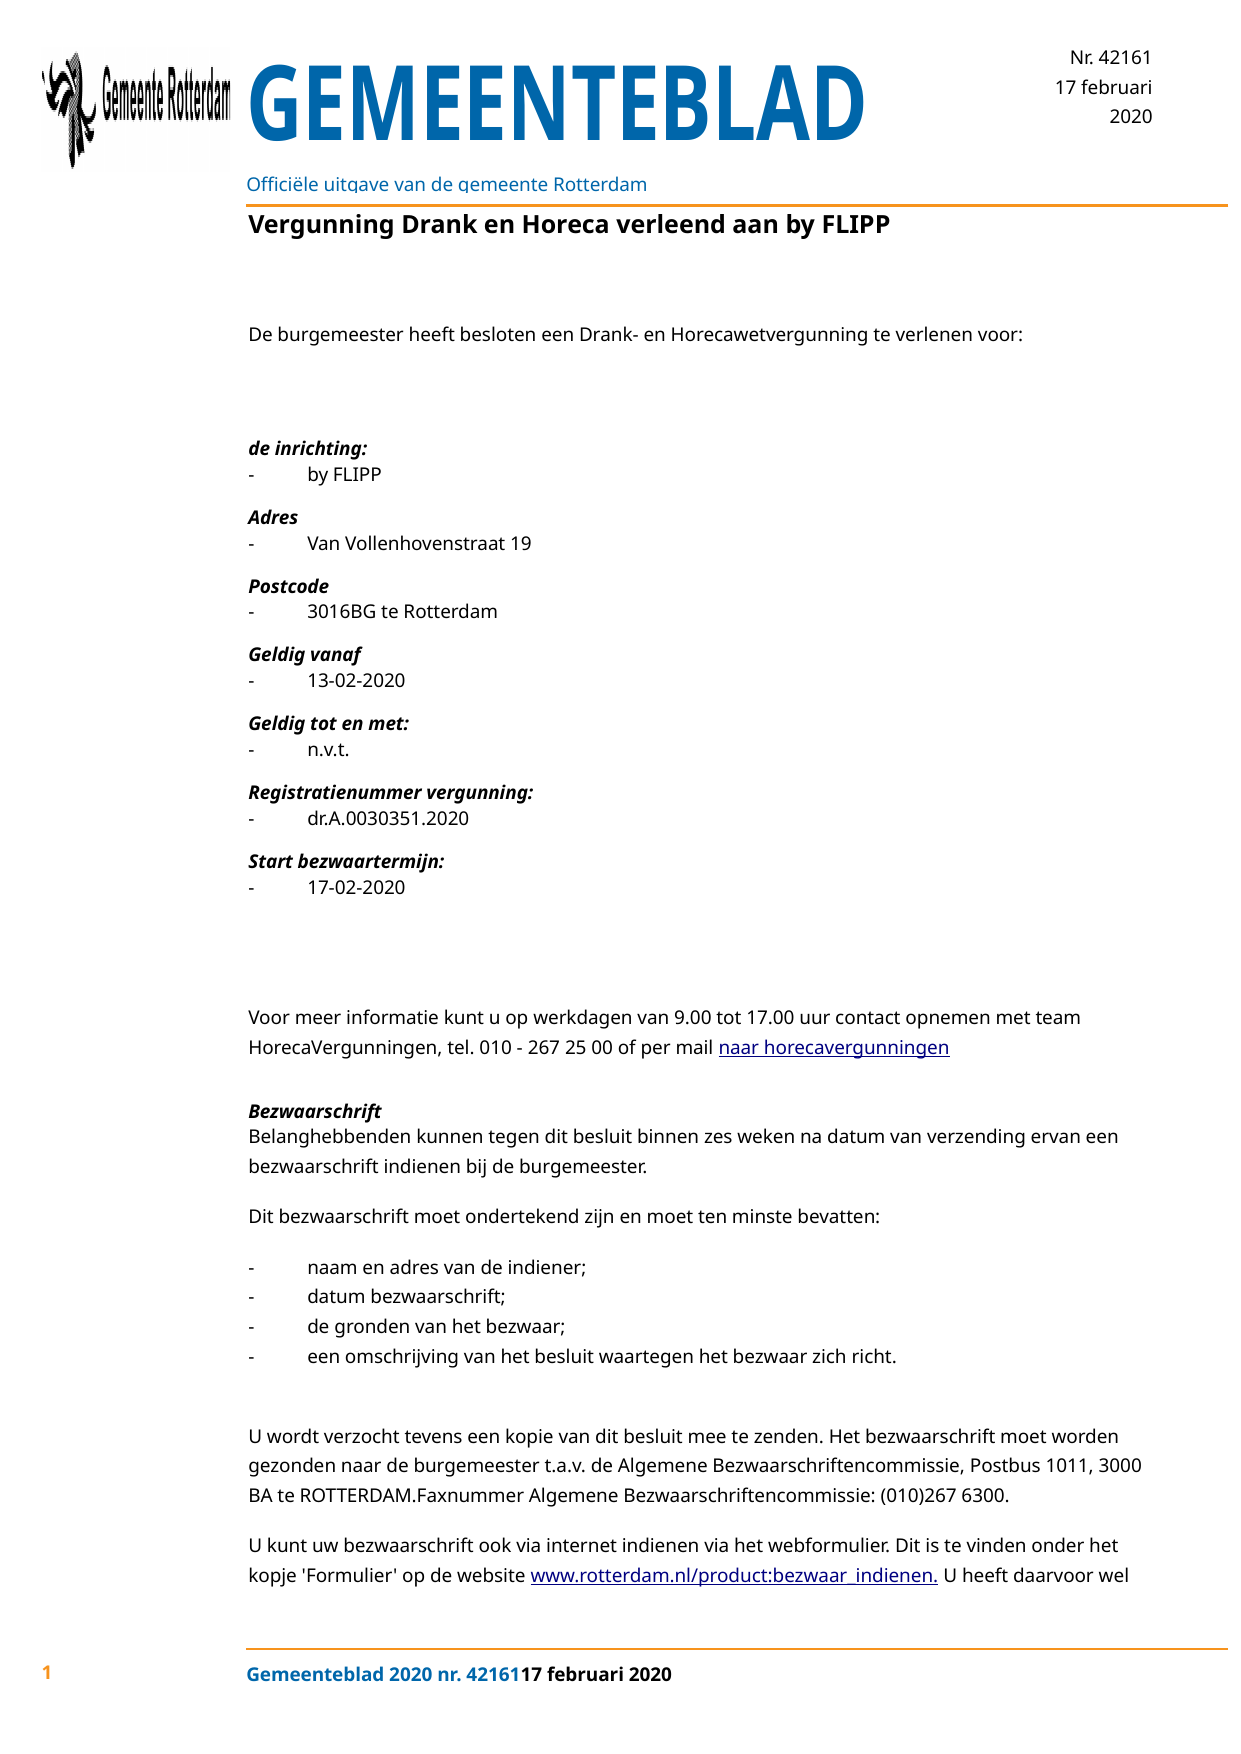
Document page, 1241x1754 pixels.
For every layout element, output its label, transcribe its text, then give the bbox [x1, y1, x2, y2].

text Postcode [248, 573, 1152, 598]
picture [41, 47, 231, 172]
text Adres [248, 504, 1152, 530]
text Belanghebbenden kunnen tegen dit besluit binnen zes weken na datum van verzending ervan een bezwaarschrift indienen bij de burgemeester. [248, 1124, 1152, 1179]
text de inrichting: [248, 435, 1152, 461]
list naam en adres van de indiener; [248, 1254, 1152, 1280]
text Geldig vanaf [248, 642, 1152, 667]
list een omschrijving van het besluit waartegen het bezwaar zich richt. [248, 1343, 1152, 1368]
text Registratienummer vergunning: [248, 779, 1152, 805]
list by FLIPP [248, 461, 1152, 487]
text Geldig tot en met: [248, 711, 1152, 736]
text U wordt verzocht tevens een kopie van dit besluit mee te zenden. Het bezwaarschrift moet worden gezonden naar de burgemeester t.a.v. de Algemene Bezwaarschriftencommissie, Postbus 1011, 3000 BA te ROTTERDAM.Faxnummer Algemene Bezwaarschriftencommissie: (010)267 6300. [248, 1423, 1152, 1508]
list 13-02-2020 [248, 667, 1152, 693]
list 3016BG te Rotterdam [248, 598, 1152, 624]
text U kunt uw bezwaarschrift ook via internet indienen via het webformulier. Dit is te vinden onder het kopje 'Formulier' op de website www.rotterdam.nl/product:bezwaar_indienen. U heeft daarvoor wel [248, 1532, 1152, 1588]
list de gronden van het bezwaar; [248, 1313, 1152, 1339]
text Vergunning Drank en Horeca verleend aan by FLIPP [248, 207, 1152, 241]
text Start bezwaartermijn: [248, 848, 1152, 874]
text Dit bezwaarschrift moet ondertekend zijn en moet ten minste bevatten: [248, 1204, 1152, 1229]
list Van Vollenhovenstraat 19 [248, 530, 1152, 555]
list n.v.t. [248, 736, 1152, 762]
text Bezwaarschrift [248, 1098, 1152, 1124]
list datum bezwaarschrift; [248, 1284, 1152, 1309]
text De burgemeester heeft besloten een Drank- en Horecawetvergunning te verlenen voor: [248, 321, 1152, 346]
list dr.A.0030351.2020 [248, 805, 1152, 831]
text Voor meer informatie kunt u op werkdagen van 9.00 tot 17.00 uur contact opnemen met team HorecaVergunningen, tel. 010 - 267 25 00 of per mail naar horecavergunningen [248, 1004, 1152, 1060]
list 17-02-2020 [248, 874, 1152, 900]
